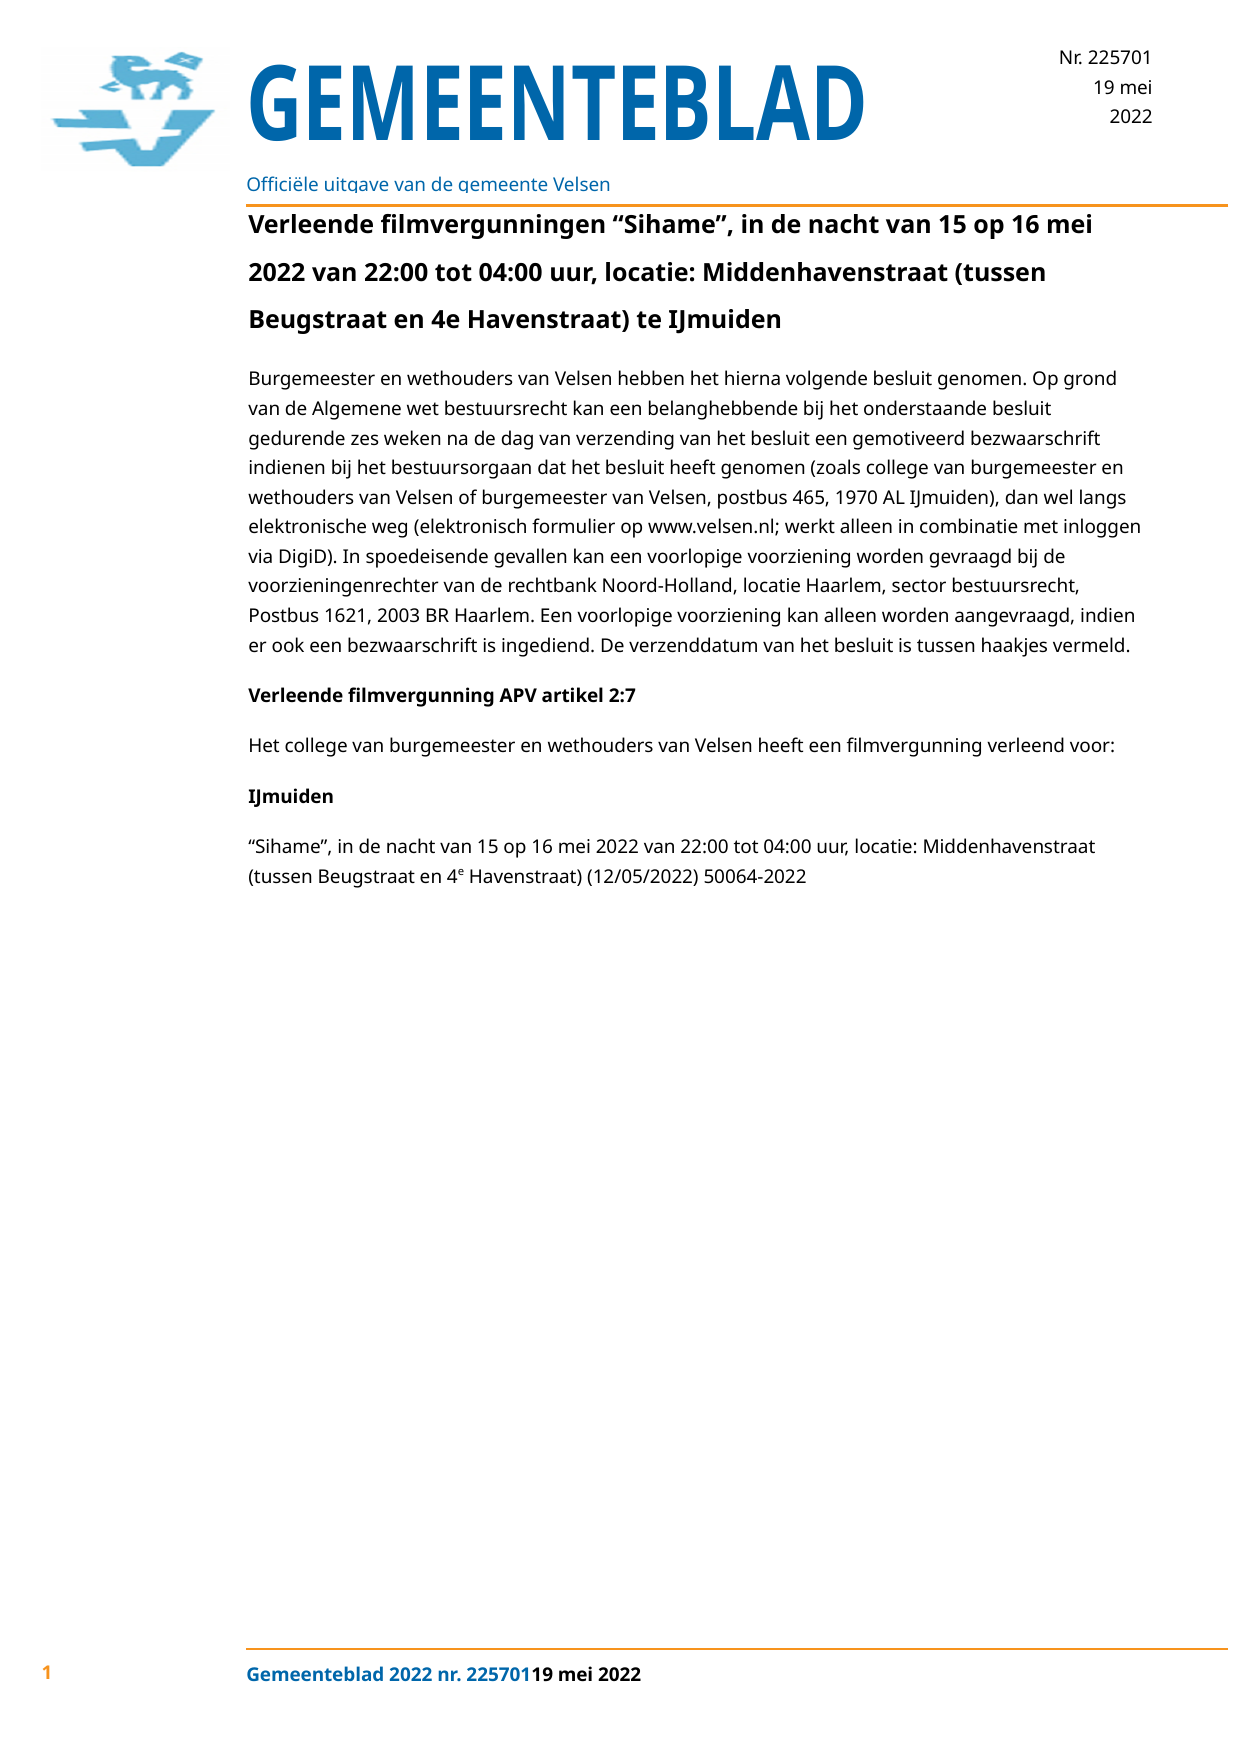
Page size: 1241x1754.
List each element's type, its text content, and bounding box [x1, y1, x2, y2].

text Het college van burgemeester en wethouders van Velsen heeft een filmvergunning verleend voor: [248, 733, 1152, 758]
text Burgemeester en wethouders van Velsen hebben het hierna volgende besluit genomen. Op grond van de Algemene wet bestuursrecht kan een belanghebbende bij het onderstaande besluit gedurende zes weken na de dag van verzending van het besluit een gemotiveerd bezwaarschrift indienen bij het bestuursorgaan dat het besluit heeft genomen (zoals college van burgemeester en wethouders van Velsen of burgemeester van Velsen, postbus 465, 1970 AL IJmuiden), dan wel langs elektronische weg (elektronisch formulier op www.velsen.nl; werkt alleen in combinatie met inloggen via DigiD). In spoedeisende gevallen kan een voorlopige voorziening worden gevraagd bij de voorzieningenrechter van de rechtbank Noord-Holland, locatie Haarlem, sector bestuursrecht, Postbus 1621, 2003 BR Haarlem. Een voorlopige voorziening kan alleen worden aangevraagd, indien er ook een bezwaarschrift is ingediend. De verzenddatum van het besluit is tussen haakjes vermeld. [248, 366, 1152, 657]
picture [41, 47, 231, 172]
text Verleende filmvergunningen “Sihame”, in de nacht van 15 op 16 mei 2022 van 22:00 tot 04:00 uur, locatie: Middenhavenstraat (tussen Beugstraat en 4e Havenstraat) te IJmuiden [248, 207, 1152, 336]
text “Sihame”, in de nacht van 15 op 16 mei 2022 van 22:00 tot 04:00 uur, locatie: Middenhavenstraat (tussen Beugstraat en 4e Havenstraat) (12/05/2022) 50064-2022 [248, 833, 1152, 889]
text IJmuiden [248, 783, 1152, 809]
text Verleende filmvergunning APV artikel 2:7 [248, 682, 1152, 708]
